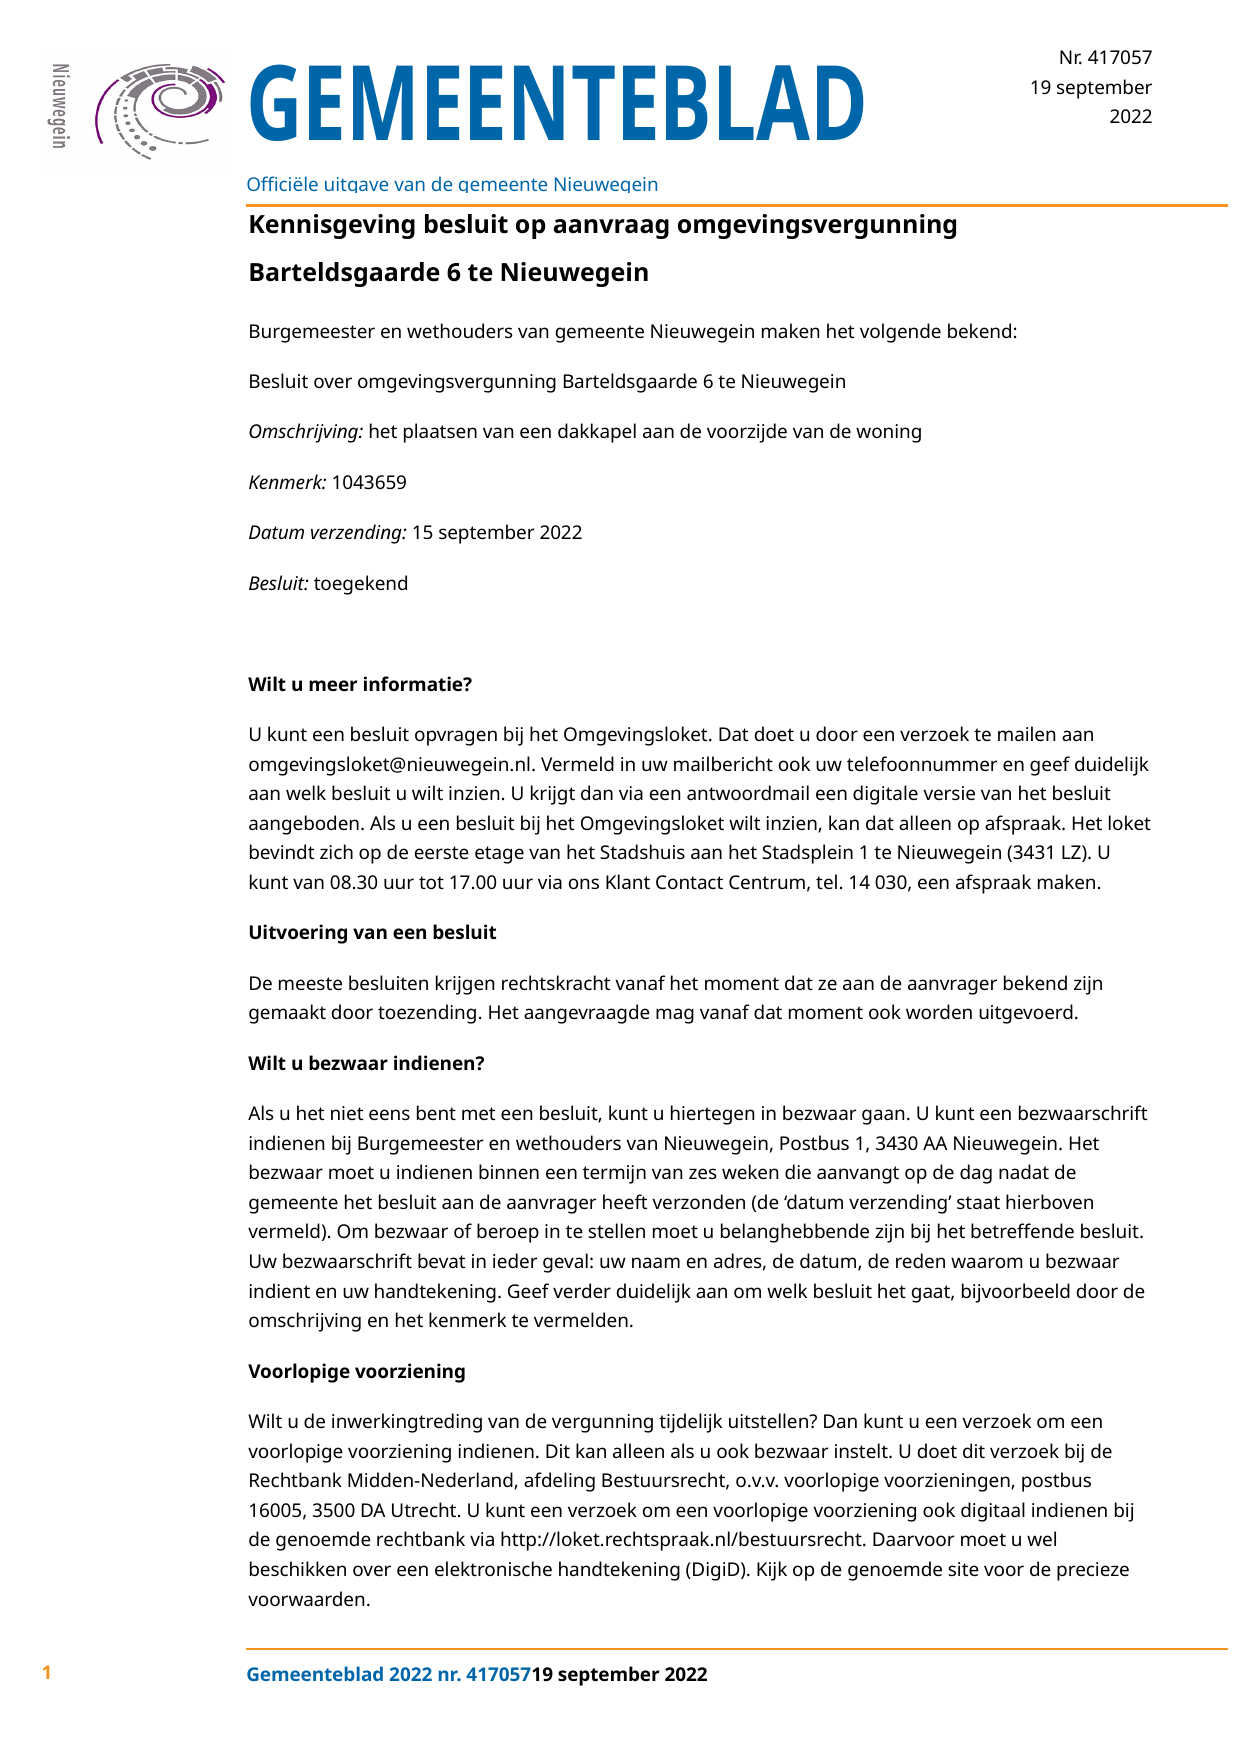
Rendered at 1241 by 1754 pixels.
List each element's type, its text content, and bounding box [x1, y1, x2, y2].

text U kunt een besluit opvragen bij het Omgevingsloket. Dat doet u door een verzoek te mailen aan omgevingsloket@nieuwegein.nl. Vermeld in uw mailbericht ook uw telefoonnummer en geef duidelijk aan welk besluit u wilt inzien. U krijgt dan via een antwoordmail een digitale versie van het besluit aangeboden. Als u een besluit bij het Omgevingsloket wilt inzien, kan dat alleen op afspraak. Het loket bevindt zich op de eerste etage van het Stadshuis aan het Stadsplein 1 te Nieuwegein (3431 LZ). U kunt van 08.30 uur tot 17.00 uur via ons Klant Contact Centrum, tel. 14 030, een afspraak maken. [248, 721, 1152, 895]
text Omschrijving: het plaatsen van een dakkapel aan de voorzijde van de woning [248, 419, 1152, 444]
text Kenmerk: 1043659 [248, 469, 1152, 495]
text Besluit over omgevingsvergunning Barteldsgaarde 6 te Nieuwegein [248, 368, 1152, 394]
text Kennisgeving besluit op aanvraag omgevingsvergunning Barteldsgaarde 6 te Nieuwegein [248, 207, 1152, 288]
text Burgemeester en wethouders van gemeente Nieuwegein maken het volgende bekend: [248, 318, 1152, 344]
text De meeste besluiten krijgen rechtskracht vanaf het moment dat ze aan de aanvrager bekend zijn gemaakt door toezending. Het aangevraagde mag vanaf dat moment ook worden uitgevoerd. [248, 970, 1152, 1025]
text Wilt u bezwaar indienen? [248, 1050, 1152, 1076]
text Wilt u meer informatie? [248, 671, 1152, 697]
picture [41, 47, 231, 172]
text Als u het niet eens bent met een besluit, kunt u hiertegen in bezwaar gaan. U kunt een bezwaarschrift indienen bij Burgemeester en wethouders van Nieuwegein, Postbus 1, 3430 AA Nieuwegein. Het bezwaar moet u indienen binnen een termijn van zes weken die aanvangt op de dag nadat de gemeente het besluit aan de aanvrager heeft verzonden (de ‘datum verzending’ staat hierboven vermeld). Om bezwaar of beroep in te stellen moet u belanghebbende zijn bij het betreffende besluit. Uw bezwaarschrift bevat in ieder geval: uw naam en adres, de datum, de reden waarom u bezwaar indient en uw handtekening. Geef verder duidelijk aan om welk besluit het gaat, bijvoorbeeld door de omschrijving en het kenmerk te vermelden. [248, 1100, 1152, 1333]
text Datum verzending: 15 september 2022 [248, 519, 1152, 545]
text Wilt u de inwerkingtreding van de vergunning tijdelijk uitstellen? Dan kunt u een verzoek om een voorlopige voorziening indienen. Dit kan alleen als u ook bezwaar instelt. U doet dit verzoek bij de Rechtbank Midden-Nederland, afdeling Bestuursrecht, o.v.v. voorlopige voorzieningen, postbus 16005, 3500 DA Utrecht. U kunt een verzoek om een voorlopige voorziening ook digitaal indienen bij de genoemde rechtbank via http://loket.rechtspraak.nl/bestuursrecht. Daarvoor moet u wel beschikken over een elektronische handtekening (DigiD). Kijk op de genoemde site voor de precieze voorwaarden. [248, 1408, 1152, 1612]
text Besluit: toegekend [248, 570, 1152, 596]
text Uitvoering van een besluit [248, 919, 1152, 945]
text Voorlopige voorziening [248, 1358, 1152, 1384]
